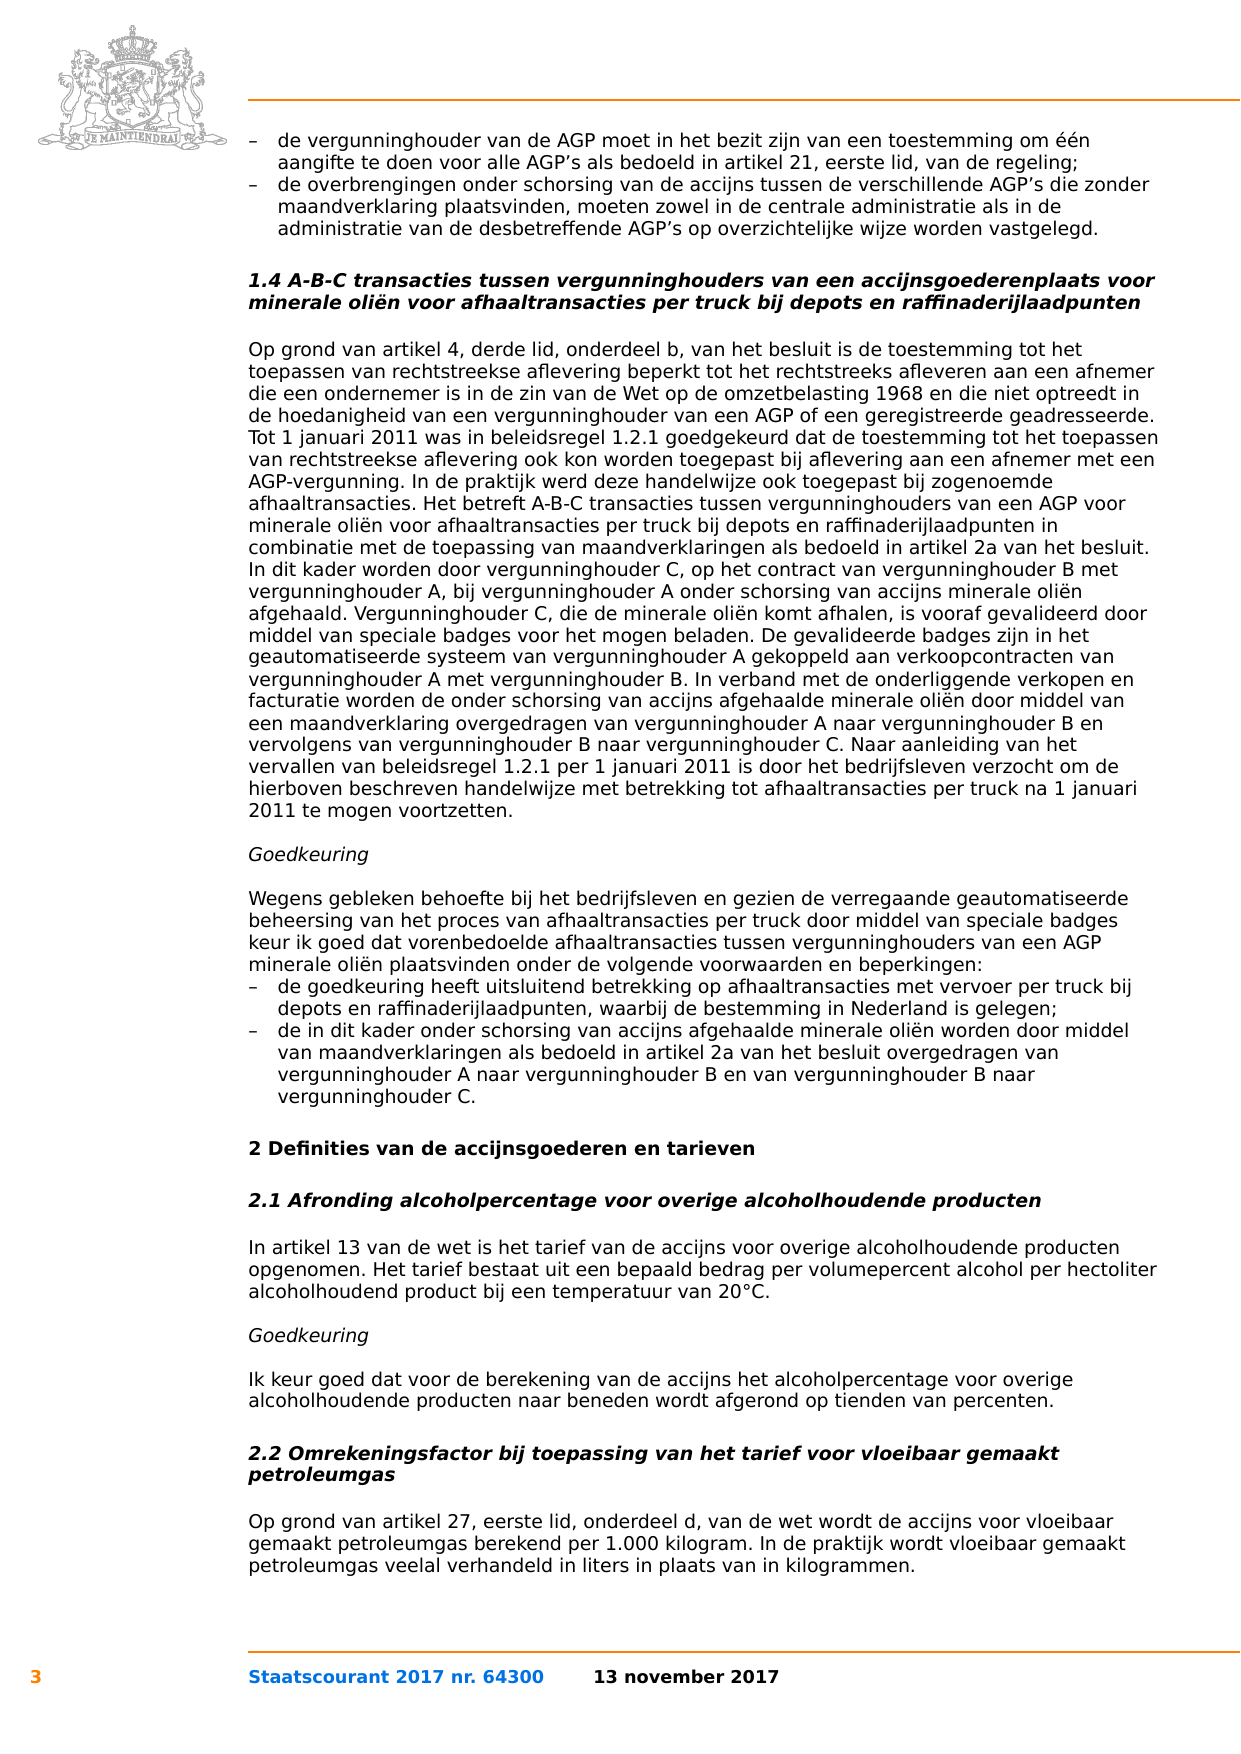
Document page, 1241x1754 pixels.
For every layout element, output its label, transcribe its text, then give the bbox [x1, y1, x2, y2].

subtitle 2.1 Afronding alcoholpercentage voor overige alcoholhoudende producten [248, 1190, 1163, 1212]
subtitle 2 Definities van de accijnsgoederen en tarieven [248, 1138, 1163, 1160]
text Wegens gebleken behoefte bij het bedrijfsleven en gezien de verregaande geautomatiseerde beheersing van het proces van afhaaltransacties per truck door middel van speciale badges keur ik goed dat vorenbedoelde afhaaltransacties tussen vergunninghouders van een AGP minerale oliën plaatsvinden onder de volgende voorwaarden en beperkingen: [248, 888, 1163, 976]
text Op grond van artikel 27, eerste lid, onderdeel d, van de wet wordt de accijns voor vloeibaar gemaakt petroleumgas berekend per 1.000 kilogram. In de praktijk wordt vloeibaar gemaakt petroleumgas veelal verhandeld in liters in plaats van in kilogrammen. [248, 1511, 1163, 1577]
text Op grond van artikel 4, derde lid, onderdeel b, van het besluit is de toestemming tot het toepassen van rechtstreekse aflevering beperkt tot het rechtstreeks afleveren aan een afnemer die een ondernemer is in de zin van de Wet op de omzetbelasting 1968 en die niet optreedt in de hoedanigheid van een vergunninghouder van een AGP of een geregistreerde geadresseerde. [248, 339, 1163, 427]
subtitle Goedkeuring [248, 1324, 1163, 1347]
text Tot 1 januari 2011 was in beleidsregel 1.2.1 goedgekeurd dat de toestemming tot het toepassen van rechtstreekse aflevering ook kon worden toegepast bij aflevering aan een afnemer met een AGP-vergunning. In de praktijk werd deze handelwijze ook toegepast bij zogenoemde afhaaltransacties. Het betreft A-B-C transacties tussen vergunninghouders van een AGP voor minerale oliën voor afhaaltransacties per truck bij depots en raffinaderijlaadpunten in combinatie met de toepassing van maandverklaringen als bedoeld in artikel 2a van het besluit. In dit kader worden door vergunninghouder C, op het contract van vergunninghouder B met vergunninghouder A, bij vergunninghouder A onder schorsing van accijns minerale oliën afgehaald. Vergunninghouder C, die de minerale oliën komt afhalen, is vooraf gevalideerd door middel van speciale badges voor het mogen beladen. De gevalideerde badges zijn in het geautomatiseerde systeem van vergunninghouder A gekoppeld aan verkoopcontracten van vergunninghouder A met vergunninghouder B. In verband met de onderliggende verkopen en facturatie worden de onder schorsing van accijns afgehaalde minerale oliën door middel van een maandverklaring overgedragen van vergunninghouder A naar vergunninghouder B en vervolgens van vergunninghouder B naar vergunninghouder C. Naar aanleiding van het vervallen van beleidsregel 1.2.1 per 1 januari 2011 is door het bedrijfsleven verzocht om de hierboven beschreven handelwijze met betrekking tot afhaaltransacties per truck na 1 januari 2011 te mogen voortzetten. [248, 427, 1163, 822]
subtitle Goedkeuring [248, 844, 1163, 866]
text – de vergunninghouder van de AGP moet in het bezit zijn van een toestemming om één aangifte te doen voor alle AGP’s als bedoeld in artikel 21, eerste lid, van de regeling; [248, 130, 1163, 174]
subtitle 1.4 A-B-C transacties tussen vergunninghouders van een accijnsgoederenplaats voor minerale oliën voor afhaaltransacties per truck bij depots en raffinaderijlaadpunten [248, 270, 1163, 314]
subtitle 2.2 Omrekeningsfactor bij toepassing van het tarief voor vloeibaar gemaakt petroleumgas [248, 1442, 1163, 1486]
text Ik keur goed dat voor de berekening van de accijns het alcoholpercentage voor overige alcoholhoudende producten naar beneden wordt afgerond op tienden van percenten. [248, 1368, 1163, 1412]
text – de in dit kader onder schorsing van accijns afgehaalde minerale oliën worden door middel van maandverklaringen als bedoeld in artikel 2a van het besluit overgedragen van vergunninghouder A naar vergunninghouder B en van vergunninghouder B naar vergunninghouder C. [248, 1020, 1163, 1108]
text – de overbrengingen onder schorsing van de accijns tussen de verschillende AGP’s die zonder maandverklaring plaatsvinden, moeten zowel in de centrale administratie als in de administratie van de desbetreffende AGP’s op overzichtelijke wijze worden vastgelegd. [248, 174, 1163, 240]
picture [38, 25, 227, 150]
text In artikel 13 van de wet is het tarief van de accijns voor overige alcoholhoudende producten opgenomen. Het tarief bestaat uit een bepaald bedrag per volumepercent alcohol per hectoliter alcoholhoudend product bij een temperatuur van 20°C. [248, 1237, 1163, 1303]
text – de goedkeuring heeft uitsluitend betrekking op afhaaltransacties met vervoer per truck bij depots en raffinaderijlaadpunten, waarbij de bestemming in Nederland is gelegen; [248, 976, 1163, 1020]
